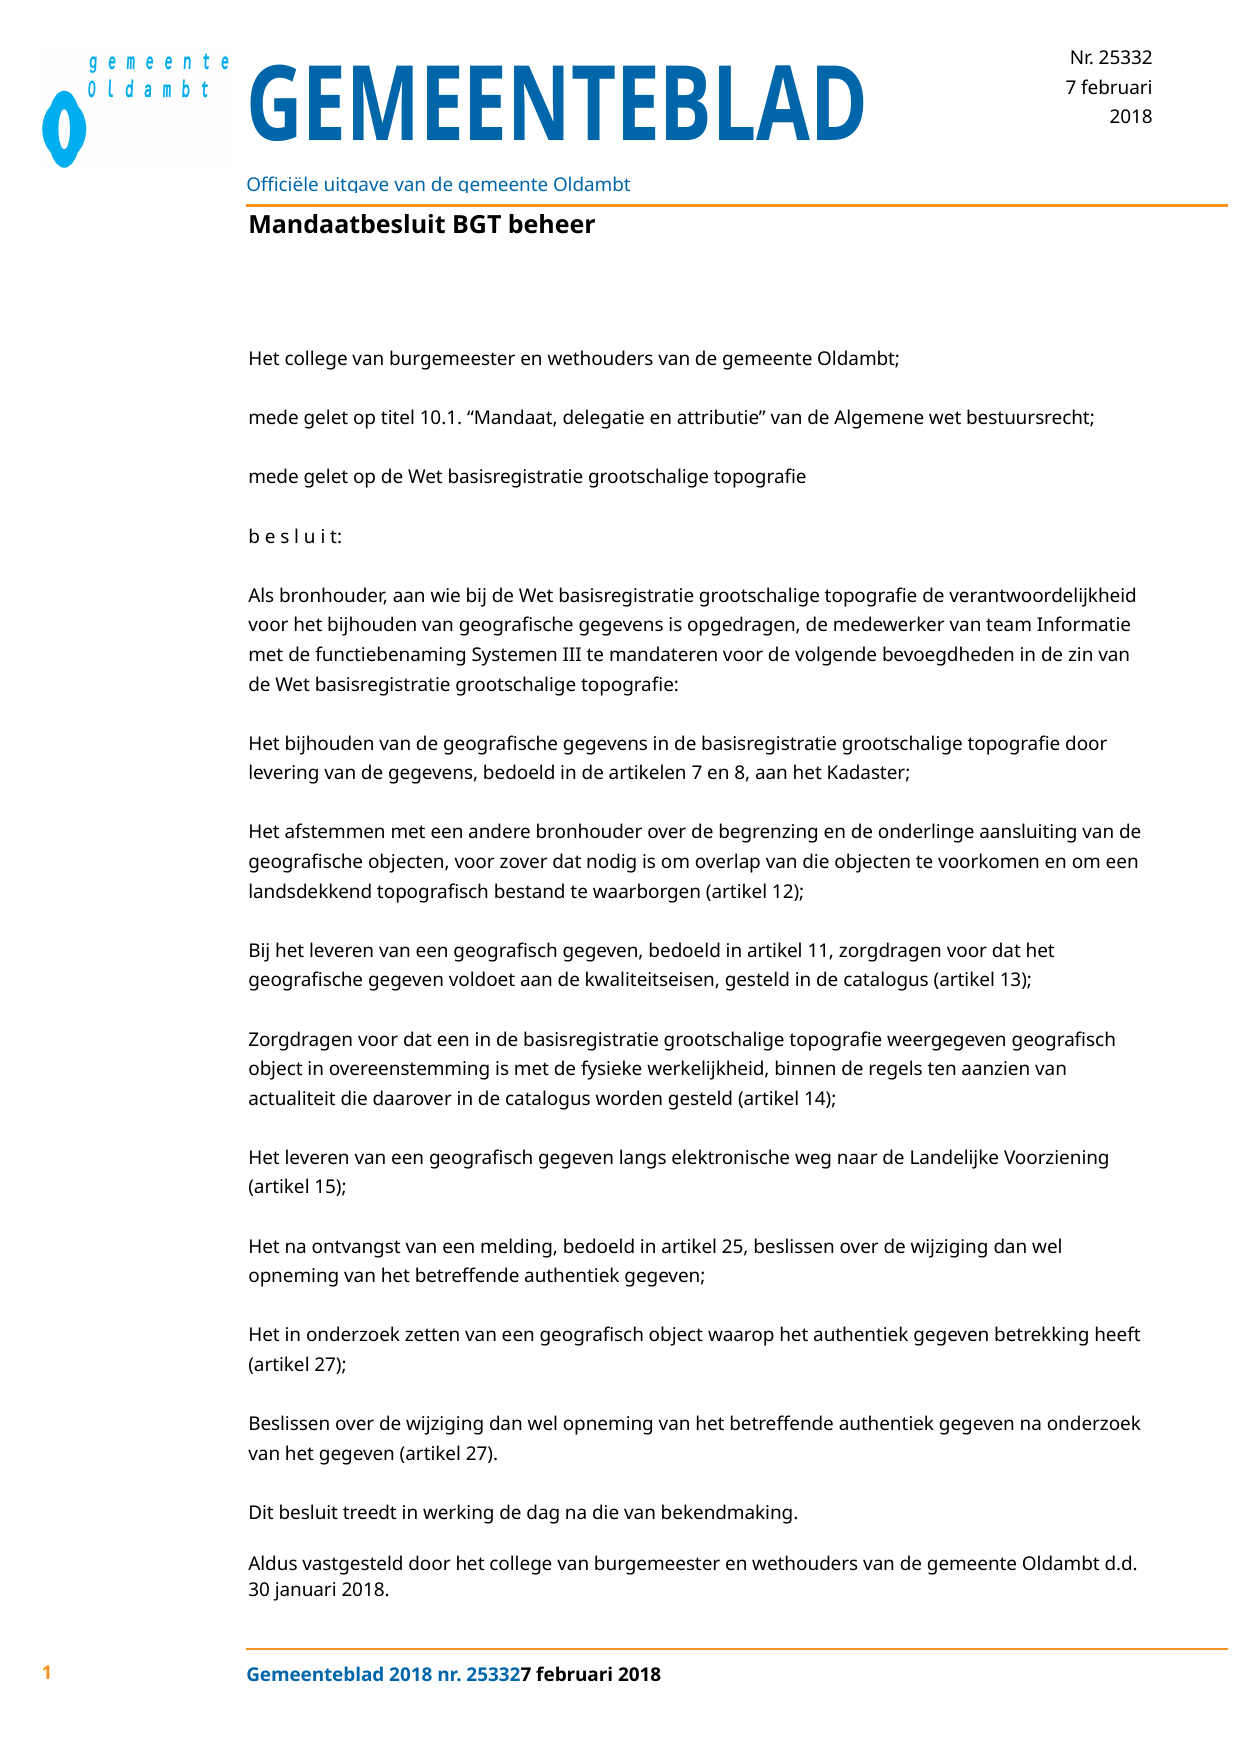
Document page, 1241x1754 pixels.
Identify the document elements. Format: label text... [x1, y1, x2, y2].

text Mandaatbesluit BGT beheer [248, 207, 1152, 241]
text Het na ontvangst van een melding, bedoeld in artikel 25, beslissen over de wijziging dan wel opneming van het betreffende authentiek gegeven; [248, 1233, 1152, 1288]
text Beslissen over de wijziging dan wel opneming van het betreffende authentiek gegeven na onderzoek van het gegeven (artikel 27). [248, 1410, 1152, 1466]
text Bij het leveren van een geografisch gegeven, bedoeld in artikel 11, zorgdragen voor dat het geografische gegeven voldoet aan de kwaliteitseisen, gesteld in de catalogus (artikel 13); [248, 937, 1152, 992]
text Als bronhouder, aan wie bij de Wet basisregistratie grootschalige topografie de verantwoordelijkheid voor het bijhouden van geografische gegevens is opgedragen, de medewerker van team Informatie met de functiebenaming Systemen III te mandateren voor de volgende bevoegdheden in de zin van de Wet basisregistratie grootschalige topografie: [248, 582, 1152, 696]
text Het leveren van een geografisch gegeven langs elektronische weg naar de Landelijke Voorziening (artikel 15); [248, 1144, 1152, 1199]
text mede gelet op titel 10.1. “Mandaat, delegatie en attributie” van de Algemene wet bestuursrecht; [248, 404, 1152, 430]
picture [41, 47, 231, 172]
text b e s l u i t: [248, 523, 1152, 548]
text mede gelet op de Wet basisregistratie grootschalige topografie [248, 464, 1152, 489]
text Het afstemmen met een andere bronhouder over de begrenzing en de onderlinge aansluiting van de geografische objecten, voor zover dat nodig is om overlap van die objecten te voorkomen en om een landsdekkend topografisch bestand te waarborgen (artikel 12); [248, 819, 1152, 903]
text Het college van burgemeester en wethouders van de gemeente Oldambt; [248, 345, 1152, 371]
text Dit besluit treedt in werking de dag na die van bekendmaking. [248, 1499, 1152, 1525]
text Zorgdragen voor dat een in de basisregistratie grootschalige topografie weergegeven geografisch object in overeenstemming is met de fysieke werkelijkheid, binnen de regels ten aanzien van actualiteit die daarover in de catalogus worden gesteld (artikel 14); [248, 1026, 1152, 1111]
text Aldus vastgesteld door het college van burgemeester en wethouders van de gemeente Oldambt d.d. 30 januari 2018. [248, 1551, 1152, 1602]
text Het bijhouden van de geografische gegevens in de basisregistratie grootschalige topografie door levering van de gegevens, bedoeld in de artikelen 7 en 8, aan het Kadaster; [248, 730, 1152, 785]
text Het in onderzoek zetten van een geografisch object waarop het authentiek gegeven betrekking heeft (artikel 27); [248, 1322, 1152, 1377]
